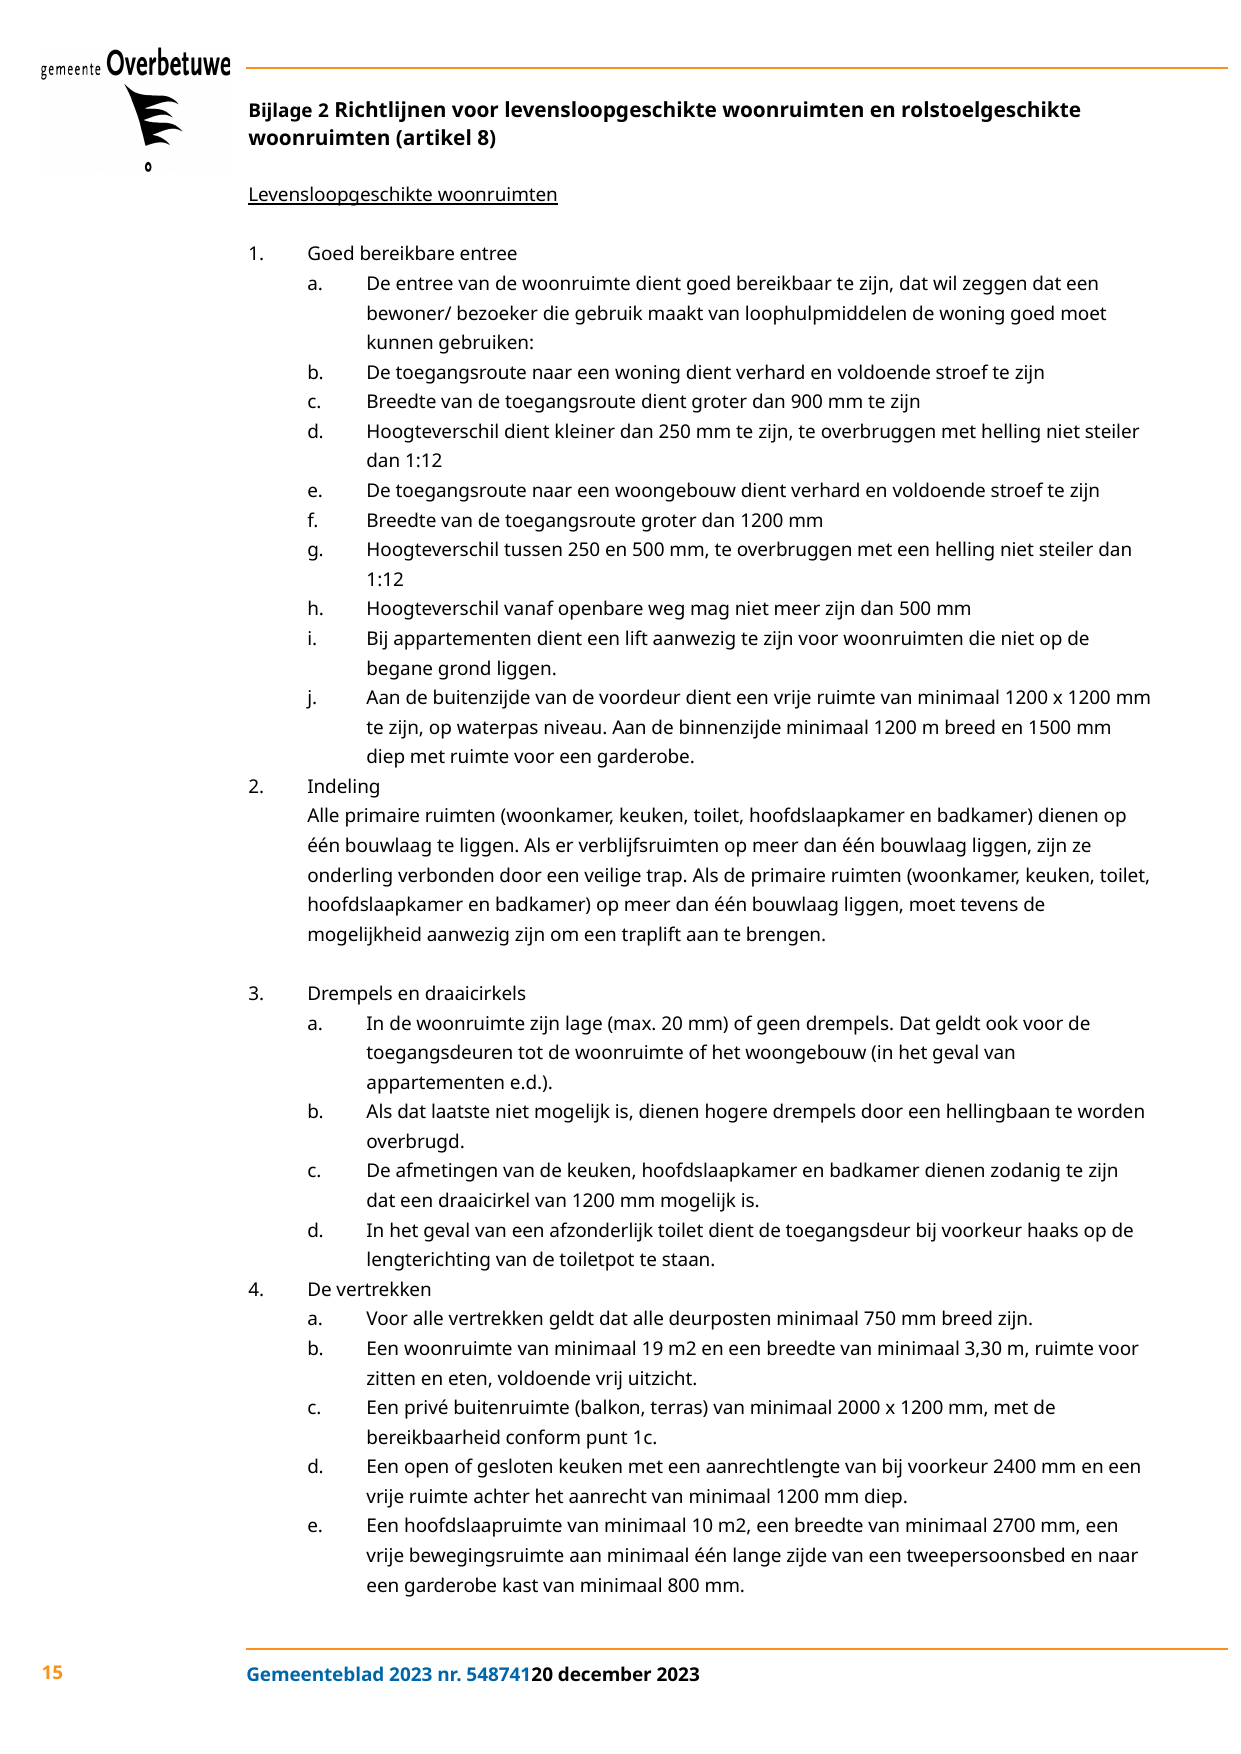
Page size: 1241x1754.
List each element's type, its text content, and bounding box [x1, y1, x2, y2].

list Drempels en draaicirkels [248, 980, 1152, 1006]
text Levensloopgeschikte woonruimten [248, 181, 1152, 207]
list Een open of gesloten keuken met een aanrechtlengte van bij voorkeur 2400 mm en een vrije ruimte achter het aanrecht van minimaal 1200 mm diep. [307, 1453, 1152, 1509]
list Aan de buitenzijde van de voordeur dient een vrije ruimte van minimaal 1200 x 1200 mm te zijn, op waterpas niveau. Aan de binnenzijde minimaal 1200 m breed en 1500 mm diep met ruimte voor een garderobe. [307, 684, 1152, 769]
text Bijlage 2 Richtlijnen voor levensloopgeschikte woonruimten en rolstoelgeschikte woonruimten (artikel 8) [248, 95, 1152, 152]
list Een privé buitenruimte (balkon, terras) van minimaal 2000 x 1200 mm, met de bereikbaarheid conform punt 1c. [307, 1394, 1152, 1449]
picture [41, 47, 231, 172]
list Alle primaire ruimten (woonkamer, keuken, toilet, hoofdslaapkamer en badkamer) dienen op één bouwlaag te liggen. Als er verblijfsruimten op meer dan één bouwlaag liggen, zijn ze onderling verbonden door een veilige trap. Als de primaire ruimten (woonkamer, keuken, toilet, hoofdslaapkamer en badkamer) op meer dan één bouwlaag liggen, moet tevens de mogelijkheid aanwezig zijn om een traplift aan te brengen. [248, 803, 1152, 947]
list Als dat laatste niet mogelijk is, dienen hogere drempels door een hellingbaan te worden overbrugd. [307, 1098, 1152, 1154]
list De vertrekken [248, 1276, 1152, 1302]
list Breedte van de toegangsroute groter dan 1200 mm [307, 507, 1152, 532]
list In het geval van een afzonderlijk toilet dient de toegangsdeur bij voorkeur haaks op de lengterichting van de toiletpot te staan. [307, 1217, 1152, 1272]
list Hoogteverschil tussen 250 en 500 mm, te overbruggen met een helling niet steiler dan 1:12 [307, 536, 1152, 592]
list Bij appartementen dient een lift aanwezig te zijn voor woonruimten die niet op de begane grond liggen. [307, 625, 1152, 680]
list Voor alle vertrekken geldt dat alle deurposten minimaal 750 mm breed zijn. [307, 1306, 1152, 1331]
list Een woonruimte van minimaal 19 m2 en een breedte van minimaal 3,30 m, ruimte voor zitten en eten, voldoende vrij uitzicht. [307, 1335, 1152, 1390]
list De toegangsroute naar een woongebouw dient verhard en voldoende stroef te zijn [307, 477, 1152, 503]
list Een hoofdslaapruimte van minimaal 10 m2, een breedte van minimaal 2700 mm, een vrije bewegingsruimte aan minimaal één lange zijde van een tweepersoonsbed en naar een garderobe kast van minimaal 800 mm. [307, 1513, 1152, 1597]
list De toegangsroute naar een woning dient verhard en voldoende stroef te zijn [307, 359, 1152, 384]
list De entree van de woonruimte dient goed bereikbaar te zijn, dat wil zeggen dat een bewoner/ bezoeker die gebruik maakt van loophulpmiddelen de woning goed moet kunnen gebruiken: [307, 270, 1152, 355]
list Hoogteverschil dient kleiner dan 250 mm te zijn, te overbruggen met helling niet steiler dan 1:12 [307, 418, 1152, 473]
list Indeling [248, 773, 1152, 799]
list Goed bereikbare entree [248, 241, 1152, 266]
list Hoogteverschil vanaf openbare weg mag niet meer zijn dan 500 mm [307, 596, 1152, 621]
list In de woonruimte zijn lage (max. 20 mm) of geen drempels. Dat geldt ook voor de toegangsdeuren tot de woonruimte of het woongebouw (in het geval van appartementen e.d.). [307, 1010, 1152, 1094]
list Breedte van de toegangsroute dient groter dan 900 mm te zijn [307, 388, 1152, 414]
list De afmetingen van de keuken, hoofdslaapkamer en badkamer dienen zodanig te zijn dat een draaicirkel van 1200 mm mogelijk is. [307, 1158, 1152, 1213]
